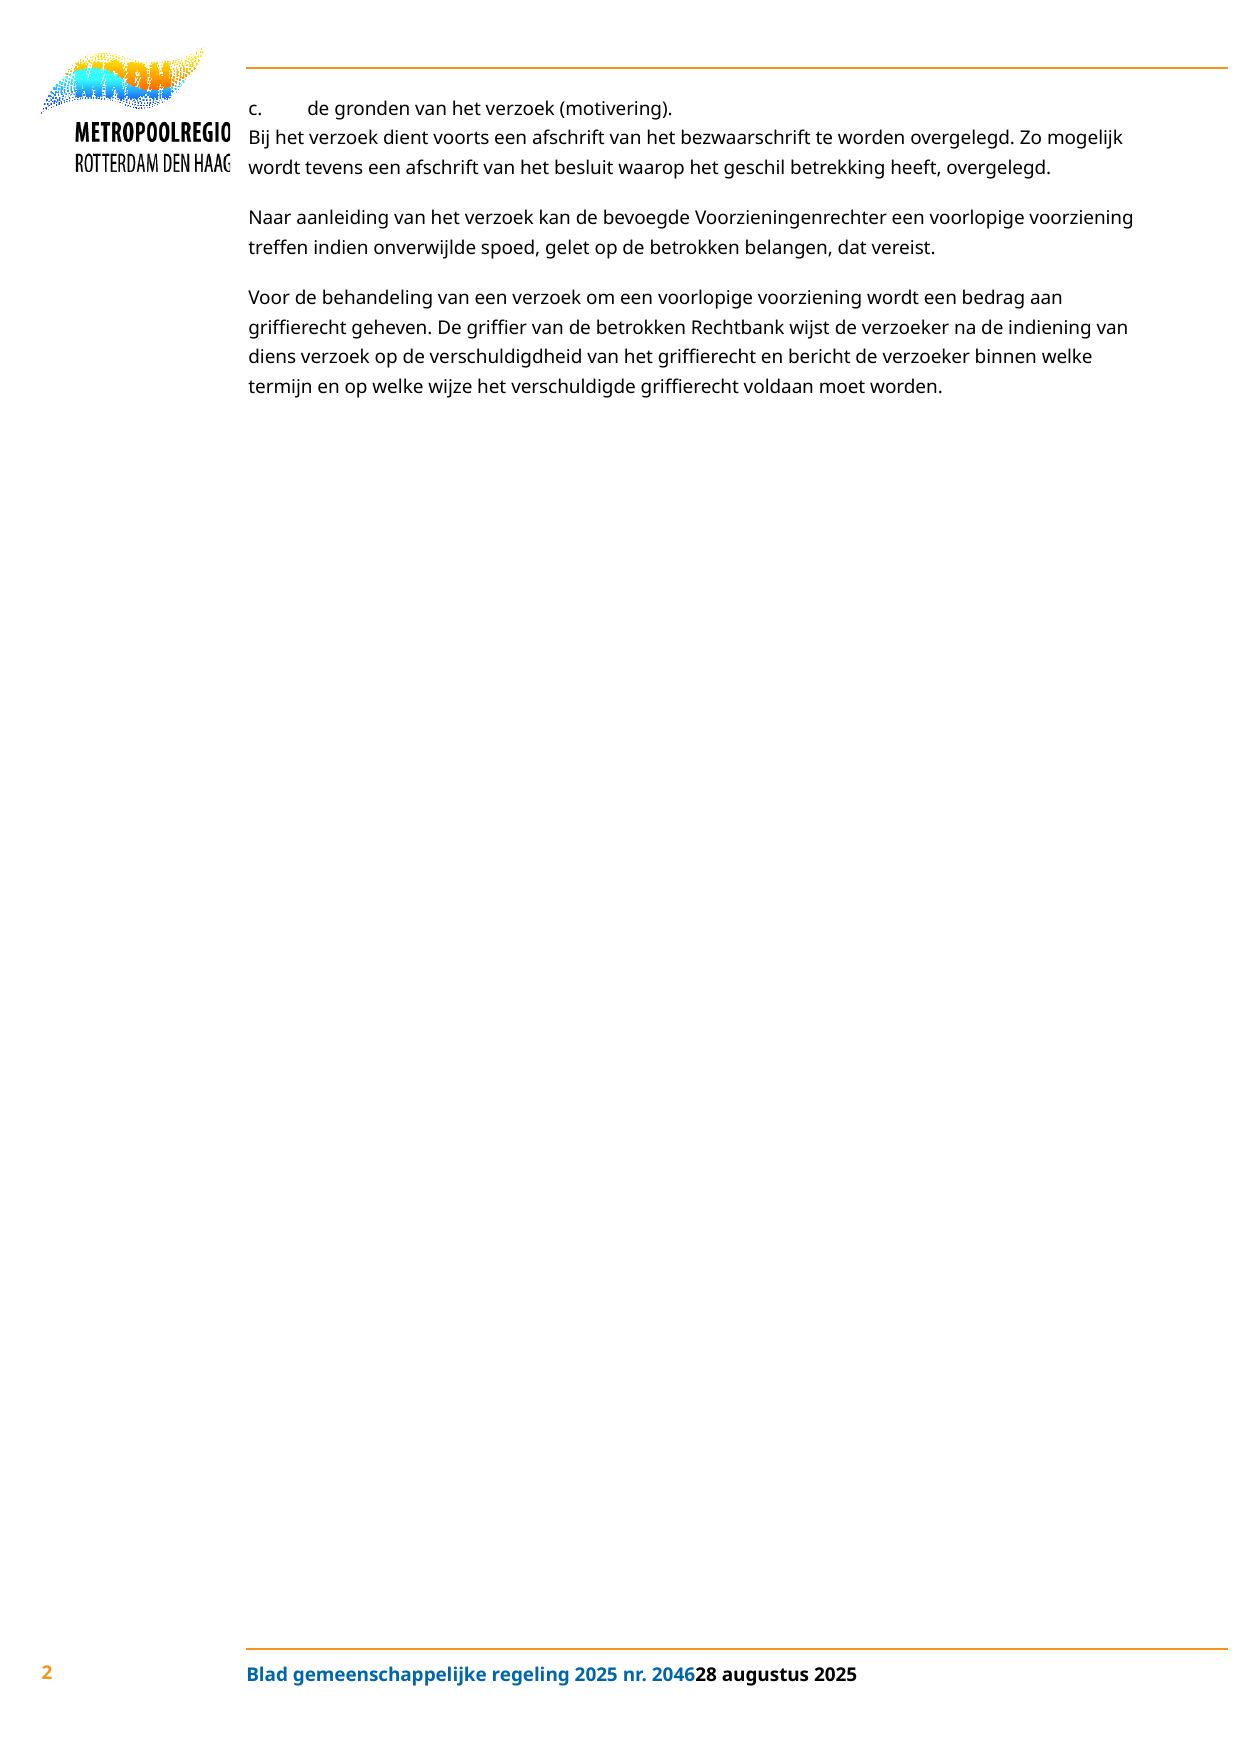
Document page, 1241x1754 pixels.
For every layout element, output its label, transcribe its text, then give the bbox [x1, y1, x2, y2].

list de gronden van het verzoek (motivering). [248, 95, 1152, 121]
text Voor de behandeling van een verzoek om een voorlopige voorziening wordt een bedrag aan griffierecht geheven. De griffier van de betrokken Rechtbank wijst de verzoeker na de indiening van diens verzoek op de verschuldigdheid van het griffierecht en bericht de verzoeker binnen welke termijn en op welke wijze het verschuldigde griffierecht voldaan moet worden. [248, 284, 1152, 399]
text Bij het verzoek dient voorts een afschrift van het bezwaarschrift te worden overgelegd. Zo mogelijk wordt tevens een afschrift van het besluit waarop het geschil betrekking heeft, overgelegd. [248, 124, 1152, 180]
text Naar aanleiding van het verzoek kan de bevoegde Voorzieningenrechter een voorlopige voorziening treffen indien onverwijlde spoed, gelet op de betrokken belangen, dat vereist. [248, 204, 1152, 260]
picture [41, 47, 231, 172]
